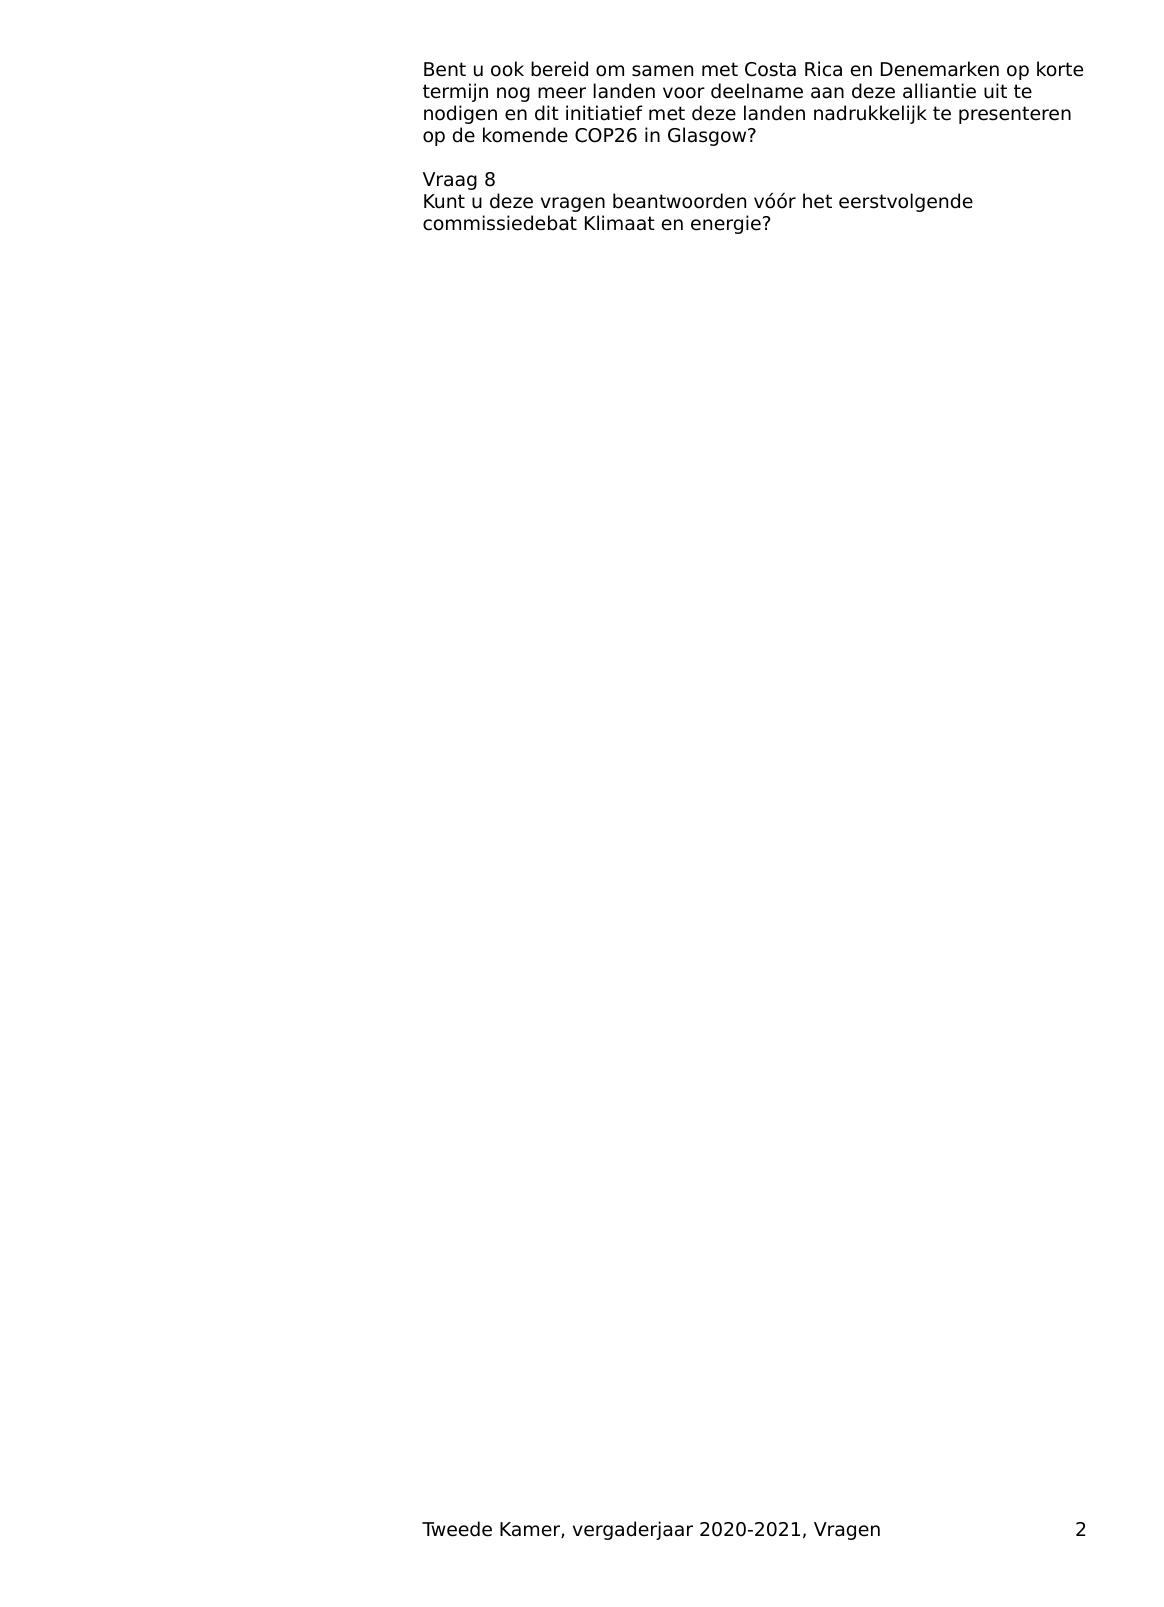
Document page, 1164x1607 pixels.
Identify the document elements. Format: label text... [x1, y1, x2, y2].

text Vraag 8 [422, 169, 1087, 191]
text Kunt u deze vragen beantwoorden vóór het eerstvolgende commissiedebat Klimaat en energie? [422, 191, 1087, 235]
text Bent u ook bereid om samen met Costa Rica en Denemarken op korte termijn nog meer landen voor deelname aan deze alliantie uit te nodigen en dit initiatief met deze landen nadrukkelijk te presenteren op de komende COP26 in Glasgow? [422, 59, 1087, 147]
